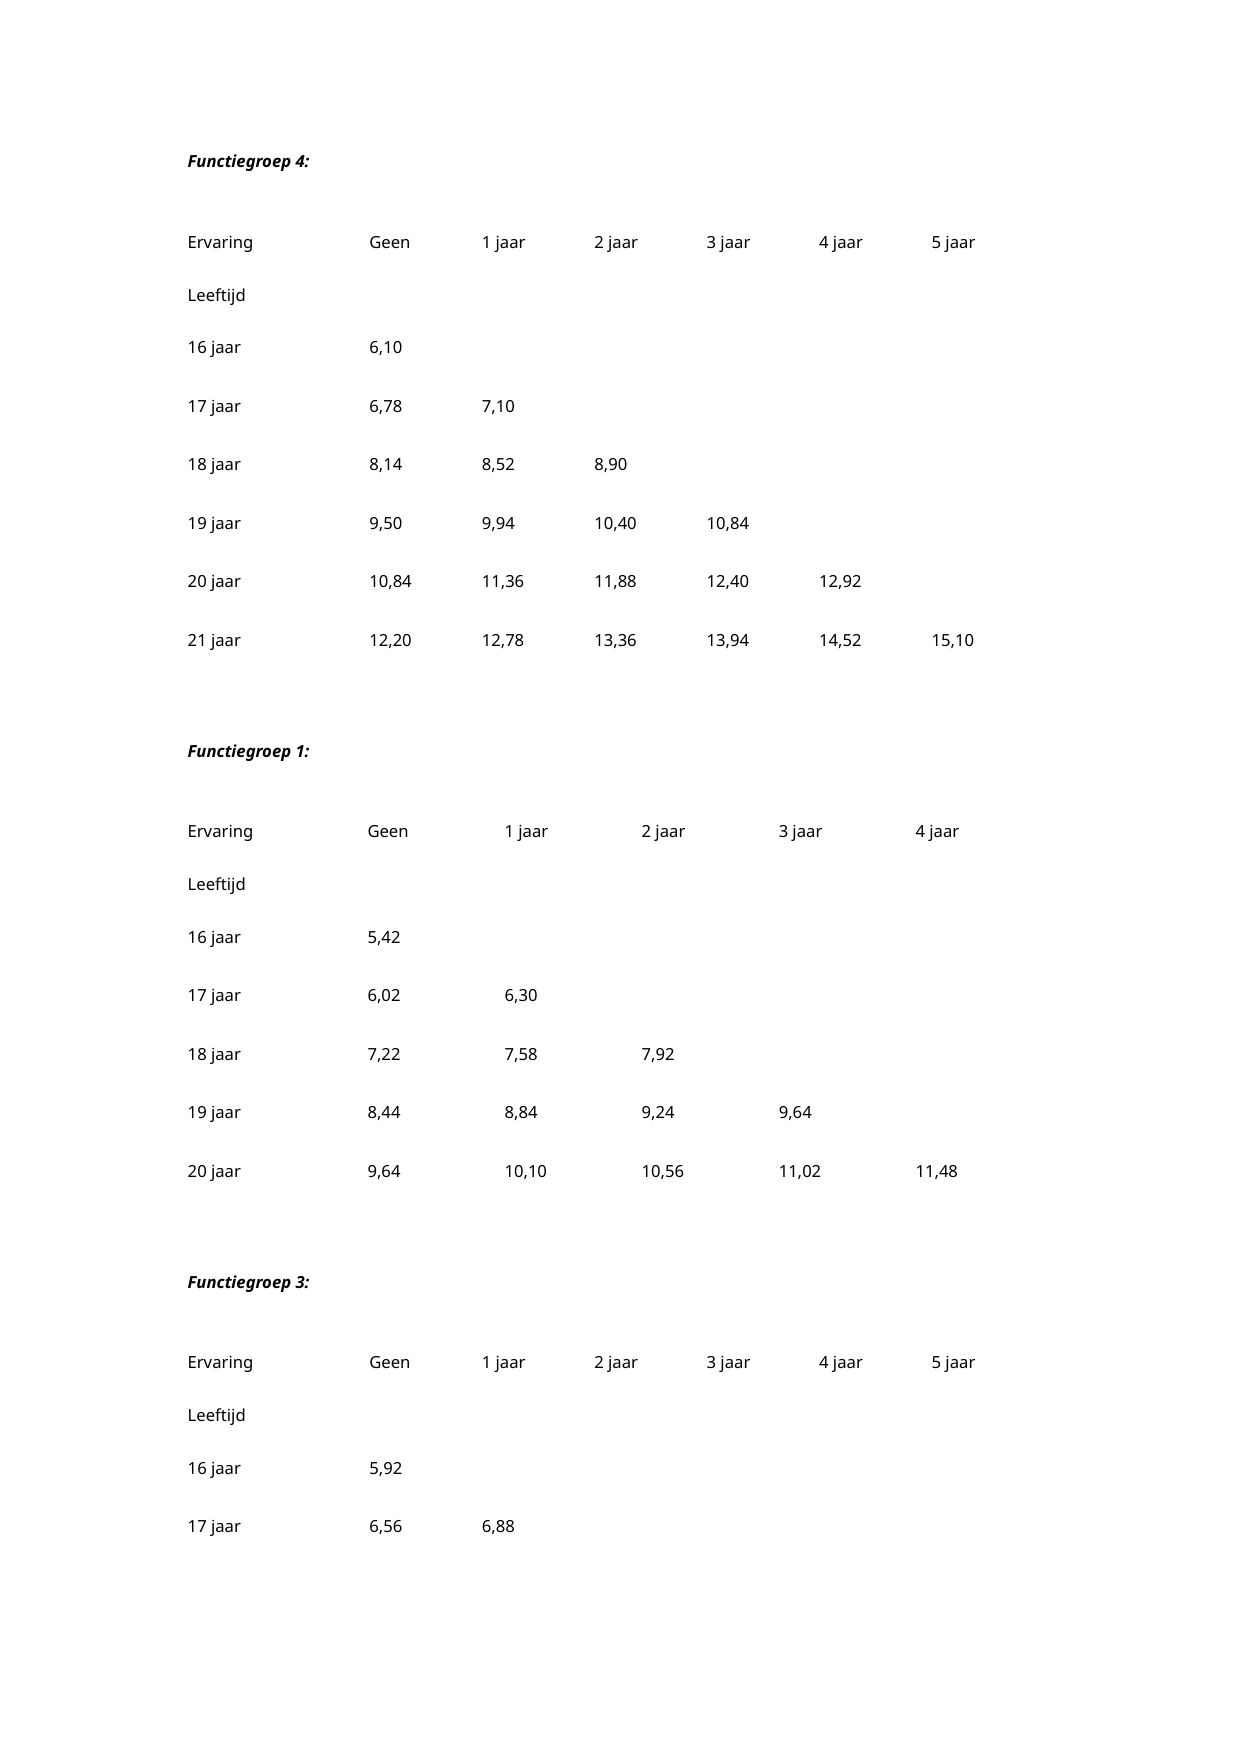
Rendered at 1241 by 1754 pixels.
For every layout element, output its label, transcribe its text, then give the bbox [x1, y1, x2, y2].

table_cell 11,88 [594, 570, 706, 628]
table_header Ervaring Leeftijd [188, 231, 369, 336]
text Functiegroep 1: [187, 739, 1053, 762]
table_cell 19 jaar [188, 511, 369, 570]
table_cell [594, 1515, 706, 1573]
table_cell [482, 1456, 594, 1515]
table_cell 7,22 [367, 1042, 504, 1101]
table_cell 10,84 [369, 570, 482, 628]
table_cell 21 jaar [188, 628, 369, 681]
table_cell 13,36 [594, 628, 706, 681]
table_cell 9,50 [369, 511, 482, 570]
table_cell 6,78 [369, 395, 482, 453]
table_cell [819, 395, 931, 453]
table_header Geen [367, 820, 504, 925]
table_cell 6,88 [482, 1515, 594, 1573]
table_cell 10,56 [641, 1159, 778, 1212]
table_cell 16 jaar [188, 336, 369, 394]
table_cell [594, 1456, 706, 1515]
table_cell 7,10 [482, 395, 594, 453]
table_cell 16 jaar [188, 1456, 369, 1515]
table_cell 8,84 [504, 1101, 641, 1159]
table_cell 17 jaar [188, 984, 367, 1042]
table_cell 8,52 [482, 453, 594, 511]
table_cell [931, 511, 1053, 570]
table_cell 9,94 [482, 511, 594, 570]
table_cell 9,24 [641, 1101, 778, 1159]
table_header 4 jaar [819, 1351, 931, 1456]
table_header 3 jaar [779, 820, 915, 925]
table_cell 6,56 [369, 1515, 482, 1573]
table_cell 9,64 [367, 1159, 504, 1212]
table_cell [931, 453, 1053, 511]
table_cell [706, 336, 819, 394]
table_cell [504, 925, 641, 984]
table_cell [706, 453, 819, 511]
table_cell 20 jaar [188, 570, 369, 628]
table_header 2 jaar [594, 231, 706, 336]
table_cell [819, 1515, 931, 1573]
table_cell [779, 925, 915, 984]
table_cell 8,14 [369, 453, 482, 511]
table_cell [641, 984, 778, 1042]
table_cell 18 jaar [188, 1042, 367, 1101]
table_cell [931, 1456, 1053, 1515]
table_cell 18 jaar [188, 453, 369, 511]
table_header 1 jaar [482, 1351, 594, 1456]
table_header Geen [369, 1351, 482, 1456]
table_cell 6,10 [369, 336, 482, 394]
table_cell [819, 1456, 931, 1515]
table_header 3 jaar [706, 231, 819, 336]
table_cell [706, 395, 819, 453]
table_cell 12,92 [819, 570, 931, 628]
table_cell 15,10 [931, 628, 1053, 681]
text Functiegroep 3: [187, 1270, 1053, 1293]
table_cell 14,52 [819, 628, 931, 681]
table_header Ervaring Leeftijd [188, 1351, 369, 1456]
table_cell 9,64 [779, 1101, 915, 1159]
table_cell 12,40 [706, 570, 819, 628]
table_cell 6,02 [367, 984, 504, 1042]
table_cell [915, 925, 1053, 984]
table_cell [706, 1515, 819, 1573]
table_cell [931, 336, 1053, 394]
table_cell 13,94 [706, 628, 819, 681]
table_header 4 jaar [819, 231, 931, 336]
table_cell 11,36 [482, 570, 594, 628]
table_cell 17 jaar [188, 1515, 369, 1573]
table_cell 17 jaar [188, 395, 369, 453]
table_cell [915, 1042, 1053, 1101]
table_cell 12,78 [482, 628, 594, 681]
table_cell 10,10 [504, 1159, 641, 1212]
table_cell [819, 511, 931, 570]
table_cell 11,48 [915, 1159, 1053, 1212]
table_cell 10,40 [594, 511, 706, 570]
table_cell [931, 1515, 1053, 1573]
table_cell [915, 1101, 1053, 1159]
table_cell 20 jaar [188, 1159, 367, 1212]
table_cell [779, 1042, 915, 1101]
table_cell 8,44 [367, 1101, 504, 1159]
table_cell [819, 336, 931, 394]
table_cell 16 jaar [188, 925, 367, 984]
table_cell 5,92 [369, 1456, 482, 1515]
table_cell [594, 395, 706, 453]
table_header 4 jaar [915, 820, 1053, 925]
table_cell 10,84 [706, 511, 819, 570]
table_cell [915, 984, 1053, 1042]
table_cell [641, 925, 778, 984]
table_cell 19 jaar [188, 1101, 367, 1159]
table_header 5 jaar [931, 231, 1053, 336]
table_cell [931, 395, 1053, 453]
table_cell 11,02 [779, 1159, 915, 1212]
table_cell [594, 336, 706, 394]
table_header 1 jaar [504, 820, 641, 925]
text Functiegroep 4: [187, 150, 1053, 173]
table_cell 7,92 [641, 1042, 778, 1101]
table_cell 5,42 [367, 925, 504, 984]
table_cell 12,20 [369, 628, 482, 681]
table_header 2 jaar [594, 1351, 706, 1456]
table_cell [482, 336, 594, 394]
table_header Ervaring Leeftijd [188, 820, 367, 925]
table_cell [931, 570, 1053, 628]
table_header 5 jaar [931, 1351, 1053, 1456]
table_cell 7,58 [504, 1042, 641, 1101]
table_cell 6,30 [504, 984, 641, 1042]
table_header 3 jaar [706, 1351, 819, 1456]
table_header Geen [369, 231, 482, 336]
table_cell [779, 984, 915, 1042]
table_header 2 jaar [641, 820, 778, 925]
table_cell [706, 1456, 819, 1515]
table_cell 8,90 [594, 453, 706, 511]
table_cell [819, 453, 931, 511]
table_header 1 jaar [482, 231, 594, 336]
